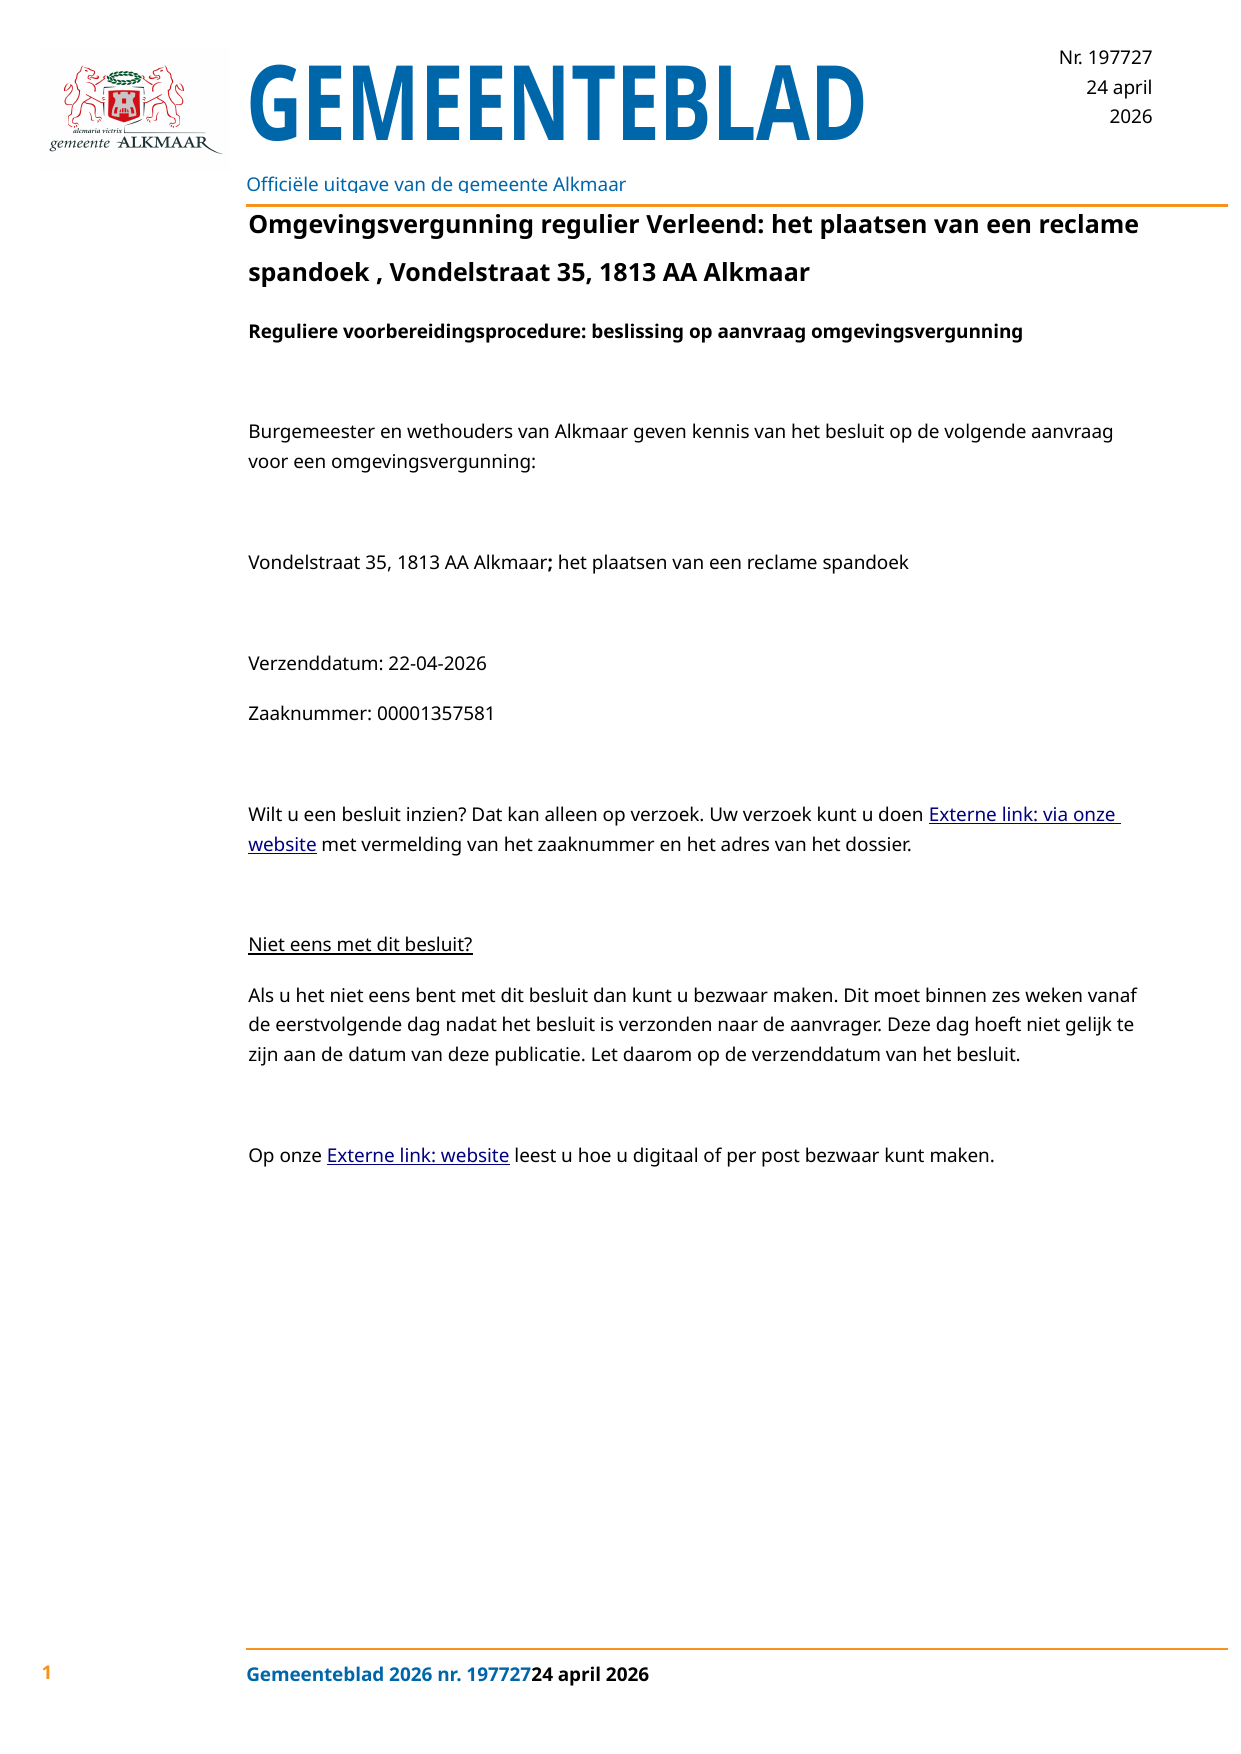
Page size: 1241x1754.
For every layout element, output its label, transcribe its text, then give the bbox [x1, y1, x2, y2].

text Verzenddatum: 22-04-2026 [248, 650, 1152, 676]
text Op onze Externe link: website leest u hoe u digitaal of per post bezwaar kunt maken. [248, 1142, 1152, 1168]
text Reguliere voorbereidingsprocedure: beslissing op aanvraag omgevingsvergunning [248, 318, 1152, 344]
text Vondelstraat 35, 1813 AA Alkmaar; het plaatsen van een reclame spandoek [248, 549, 1152, 575]
text Niet eens met dit besluit? [248, 932, 1152, 957]
text Als u het niet eens bent met dit besluit dan kunt u bezwaar maken. Dit moet binnen zes weken vanaf de eerstvolgende dag nadat het besluit is verzonden naar de aanvrager. Deze dag hoeft niet gelijk te zijn aan de datum van deze publicatie. Let daarom op de verzenddatum van het besluit. [248, 982, 1152, 1067]
text Burgemeester en wethouders van Alkmaar geven kennis van het besluit op de volgende aanvraag voor een omgevingsvergunning: [248, 419, 1152, 474]
text Wilt u een besluit inzien? Dat kan alleen op verzoek. Uw verzoek kunt u doen Externe link: via onze website met vermelding van het zaaknummer en het adres van het dossier. [248, 801, 1152, 857]
text Omgevingsvergunning regulier Verleend: het plaatsen van een reclame spandoek , Vondelstraat 35, 1813 AA Alkmaar [248, 207, 1152, 288]
text Zaaknummer: 00001357581 [248, 700, 1152, 726]
picture [41, 47, 231, 172]
